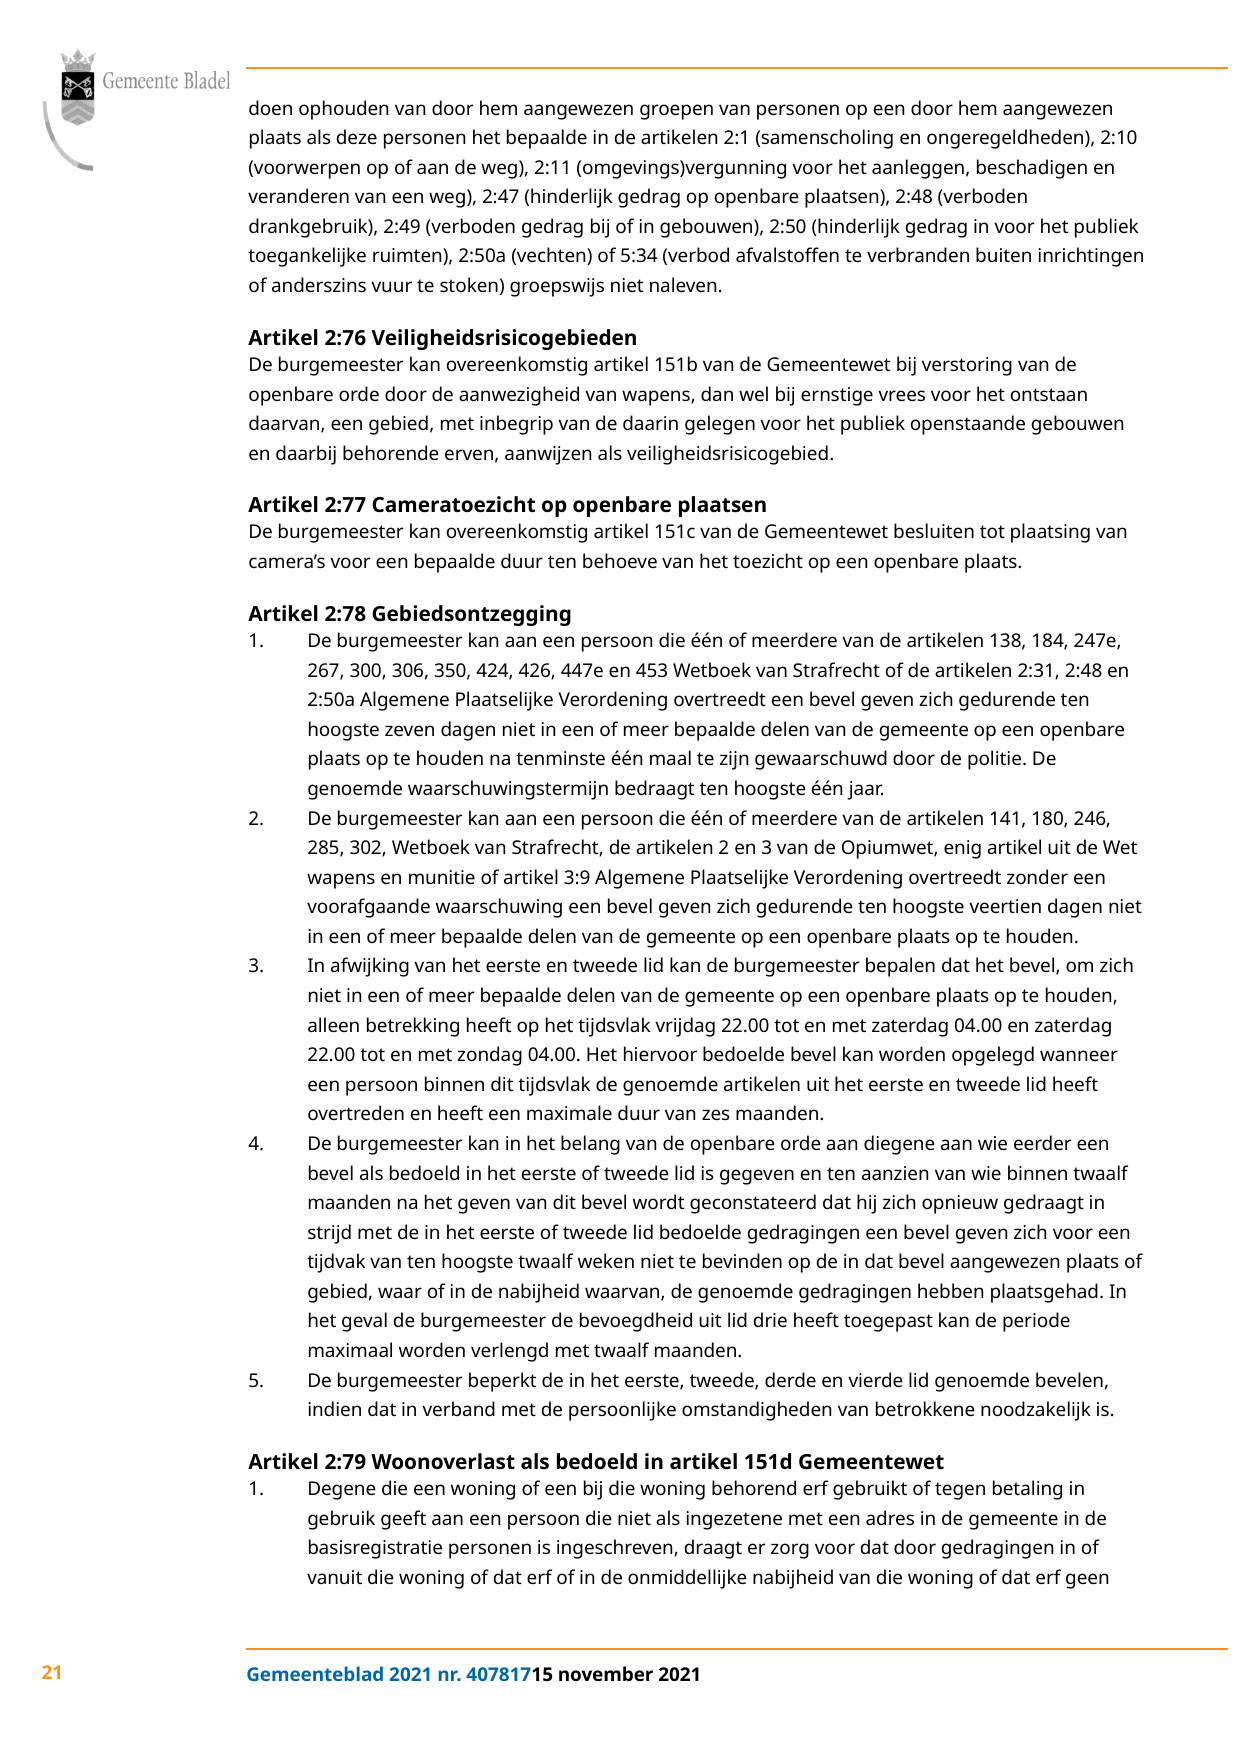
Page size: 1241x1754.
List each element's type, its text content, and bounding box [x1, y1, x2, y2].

text Artikel 2:76 Veiligheidsrisicogebieden [248, 323, 1152, 351]
list In afwijking van het eerste en tweede lid kan de burgemeester bepalen dat het bevel, om zich niet in een of meer bepaalde delen van de gemeente op een openbare plaats op te houden, alleen betrekking heeft op het tijdsvlak vrijdag 22.00 tot en met zaterdag 04.00 en zaterdag 22.00 tot en met zondag 04.00. Het hiervoor bedoelde bevel kan worden opgelegd wanneer een persoon binnen dit tijdsvlak de genoemde artikelen uit het eerste en tweede lid heeft overtreden en heeft een maximale duur van zes maanden. [248, 953, 1152, 1126]
list De burgemeester beperkt de in het eerste, tweede, derde en vierde lid genoemde bevelen, indien dat in verband met de persoonlijke omstandigheden van betrokkene noodzakelijk is. [248, 1367, 1152, 1422]
text De burgemeester kan overeenkomstig artikel 151b van de Gemeentewet bij verstoring van de openbare orde door de aanwezigheid van wapens, dan wel bij ernstige vrees voor het ontstaan daarvan, een gebied, met inbegrip van de daarin gelegen voor het publiek openstaande gebouwen en daarbij behorende erven, aanwijzen als veiligheidsrisicogebied. [248, 351, 1152, 466]
list De burgemeester kan aan een persoon die één of meerdere van de artikelen 138, 184, 247e, 267, 300, 306, 350, 424, 426, 447e en 453 Wetboek van Strafrecht of de artikelen 2:31, 2:48 en 2:50a Algemene Plaatselijke Verordening overtreedt een bevel geven zich gedurende ten hoogste zeven dagen niet in een of meer bepaalde delen van de gemeente op een openbare plaats op te houden na tenminste één maal te zijn gewaarschuwd door de politie. De genoemde waarschuwingstermijn bedraagt ten hoogste één jaar. [248, 627, 1152, 801]
text Artikel 2:77 Cameratoezicht op openbare plaatsen [248, 490, 1152, 519]
picture [41, 47, 231, 172]
list De burgemeester kan aan een persoon die één of meerdere van de artikelen 141, 180, 246, 285, 302, Wetboek van Strafrecht, de artikelen 2 en 3 van de Opiumwet, enig artikel uit de Wet wapens en munitie of artikel 3:9 Algemene Plaatselijke Verordening overtreedt zonder een voorafgaande waarschuwing een bevel geven zich gedurende ten hoogste veertien dagen niet in een of meer bepaalde delen van de gemeente op een openbare plaats op te houden. [248, 805, 1152, 949]
list De burgemeester kan in het belang van de openbare orde aan diegene aan wie eerder een bevel als bedoeld in het eerste of tweede lid is gegeven en ten aanzien van wie binnen twaalf maanden na het geven van dit bevel wordt geconstateerd dat hij zich opnieuw gedraagt in strijd met de in het eerste of tweede lid bedoelde gedragingen een bevel geven zich voor een tijdvak van ten hoogste twaalf weken niet te bevinden op de in dat bevel aangewezen plaats of gebied, waar of in de nabijheid waarvan, de genoemde gedragingen hebben plaatsgehad. In het geval de burgemeester de bevoegdheid uit lid drie heeft toegepast kan de periode maximaal worden verlengd met twaalf maanden. [248, 1130, 1152, 1363]
text De burgemeester kan overeenkomstig artikel 151c van de Gemeentewet besluiten tot plaatsing van camera’s voor een bepaalde duur ten behoeve van het toezicht op een openbare plaats. [248, 519, 1152, 574]
text Artikel 2:78 Gebiedsontzegging [248, 599, 1152, 627]
text Artikel 2:79 Woonoverlast als bedoeld in artikel 151d Gemeentewet [248, 1447, 1152, 1475]
text doen ophouden van door hem aangewezen groepen van personen op een door hem aangewezen plaats als deze personen het bepaalde in de artikelen 2:1 (samenscholing en ongeregeldheden), 2:10 (voorwerpen op of aan de weg), 2:11 (omgevings)vergunning voor het aanleggen, beschadigen en veranderen van een weg), 2:47 (hinderlijk gedrag op openbare plaatsen), 2:48 (verboden drankgebruik), 2:49 (verboden gedrag bij of in gebouwen), 2:50 (hinderlijk gedrag in voor het publiek toegankelijke ruimten), 2:50a (vechten) of 5:34 (verbod afvalstoffen te verbranden buiten inrichtingen of anderszins vuur te stoken) groepswijs niet naleven. [248, 95, 1152, 298]
list Degene die een woning of een bij die woning behorend erf gebruikt of tegen betaling in gebruik geeft aan een persoon die niet als ingezetene met een adres in de gemeente in de basisregistratie personen is ingeschreven, draagt er zorg voor dat door gedragingen in of vanuit die woning of dat erf of in de onmiddellijke nabijheid van die woning of dat erf geen [248, 1475, 1152, 1590]
